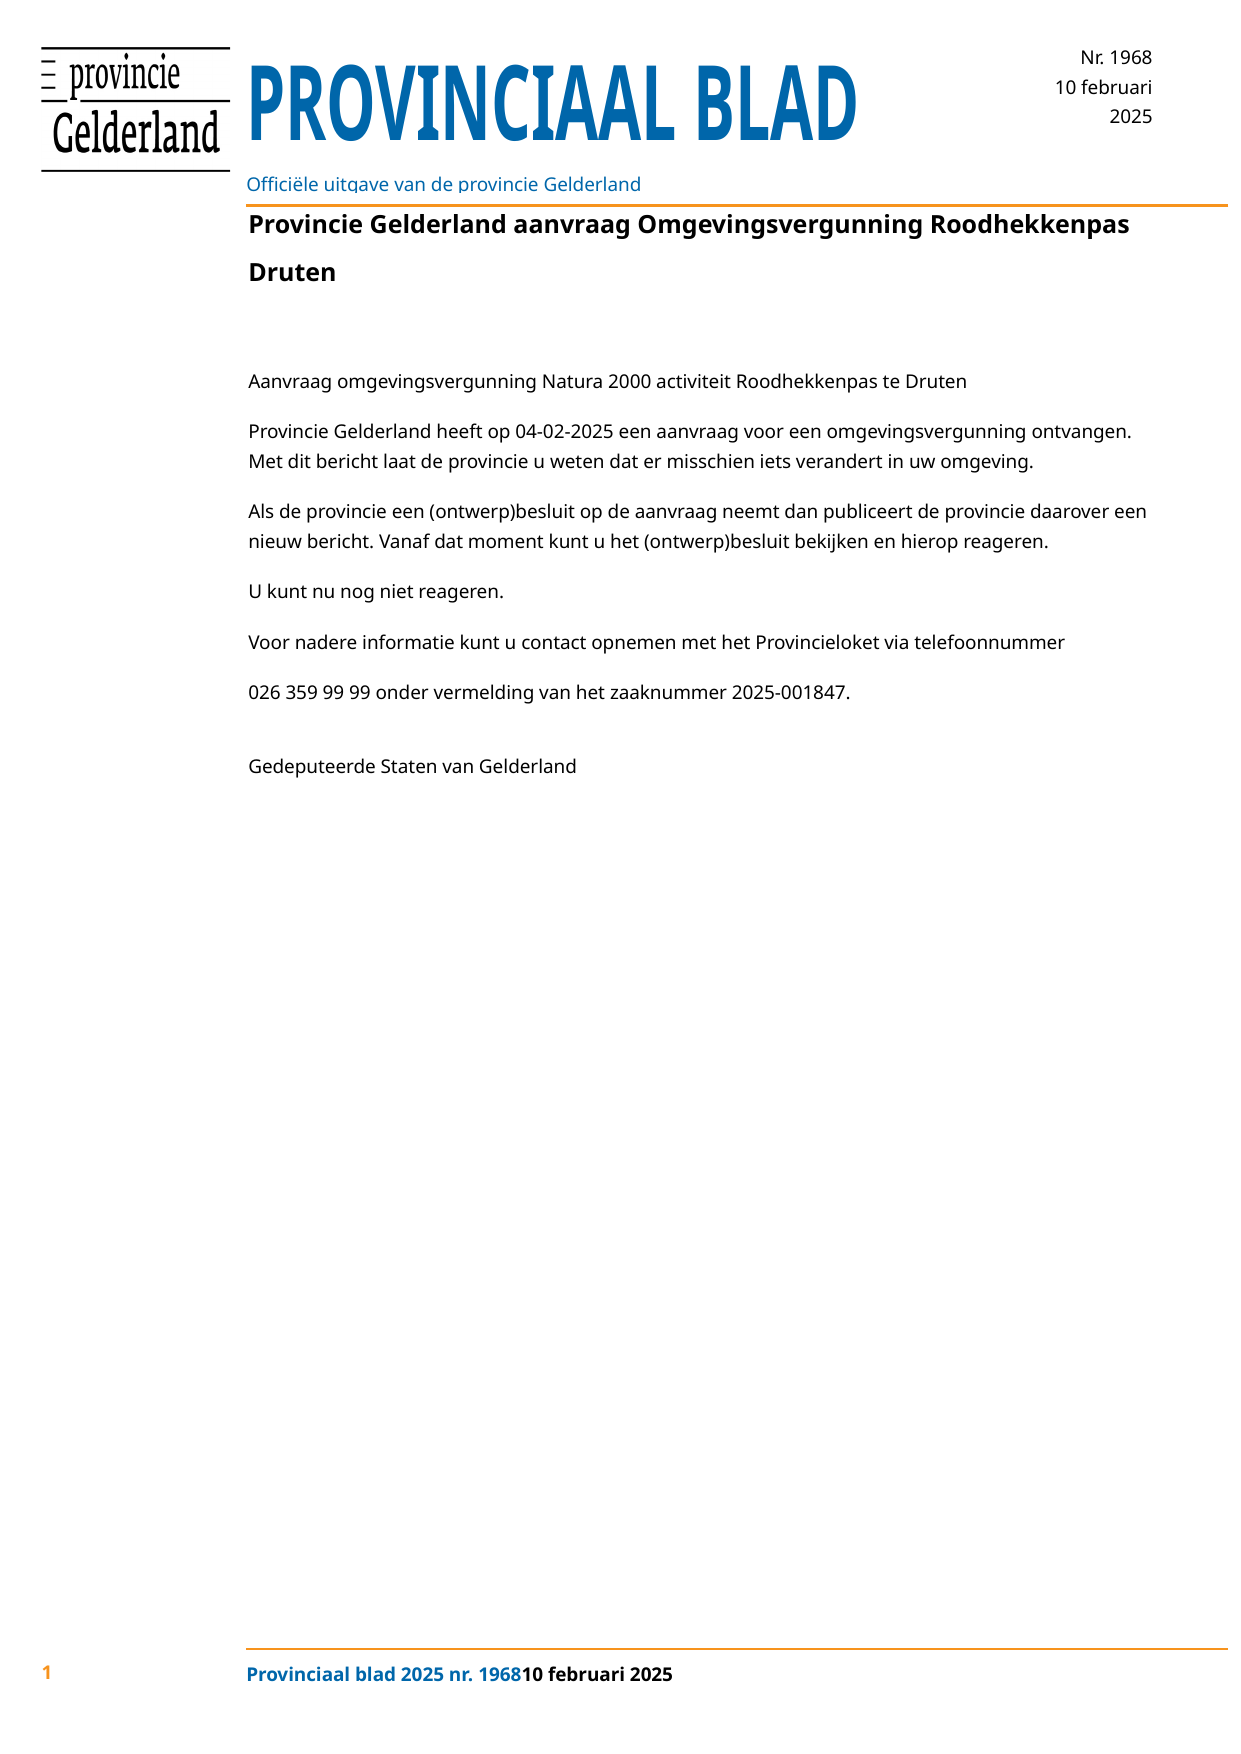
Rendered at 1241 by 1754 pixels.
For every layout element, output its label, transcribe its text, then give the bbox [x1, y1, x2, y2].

text Gedeputeerde Staten van Gelderland [248, 753, 1152, 779]
text Provincie Gelderland heeft op 04-02-2025 een aanvraag voor een omgevingsvergunning ontvangen. Met dit bericht laat de provincie u weten dat er misschien iets verandert in uw omgeving. [248, 419, 1152, 474]
text Aanvraag omgevingsvergunning Natura 2000 activiteit Roodhekkenpas te Druten [248, 368, 1152, 394]
text Provincie Gelderland aanvraag Omgevingsvergunning Roodhekkenpas Druten [248, 207, 1152, 288]
text Als de provincie een (ontwerp)besluit op de aanvraag neemt dan publiceert de provincie daarover een nieuw bericht. Vanaf dat moment kunt u het (ontwerp)besluit bekijken en hierop reageren. [248, 499, 1152, 554]
picture [41, 47, 231, 172]
text U kunt nu nog niet reageren. [248, 579, 1152, 604]
text 026 359 99 99 onder vermelding van het zaaknummer 2025-001847. [248, 679, 1152, 705]
text Voor nadere informatie kunt u contact opnemen met het Provincieloket via telefoonnummer [248, 629, 1152, 655]
